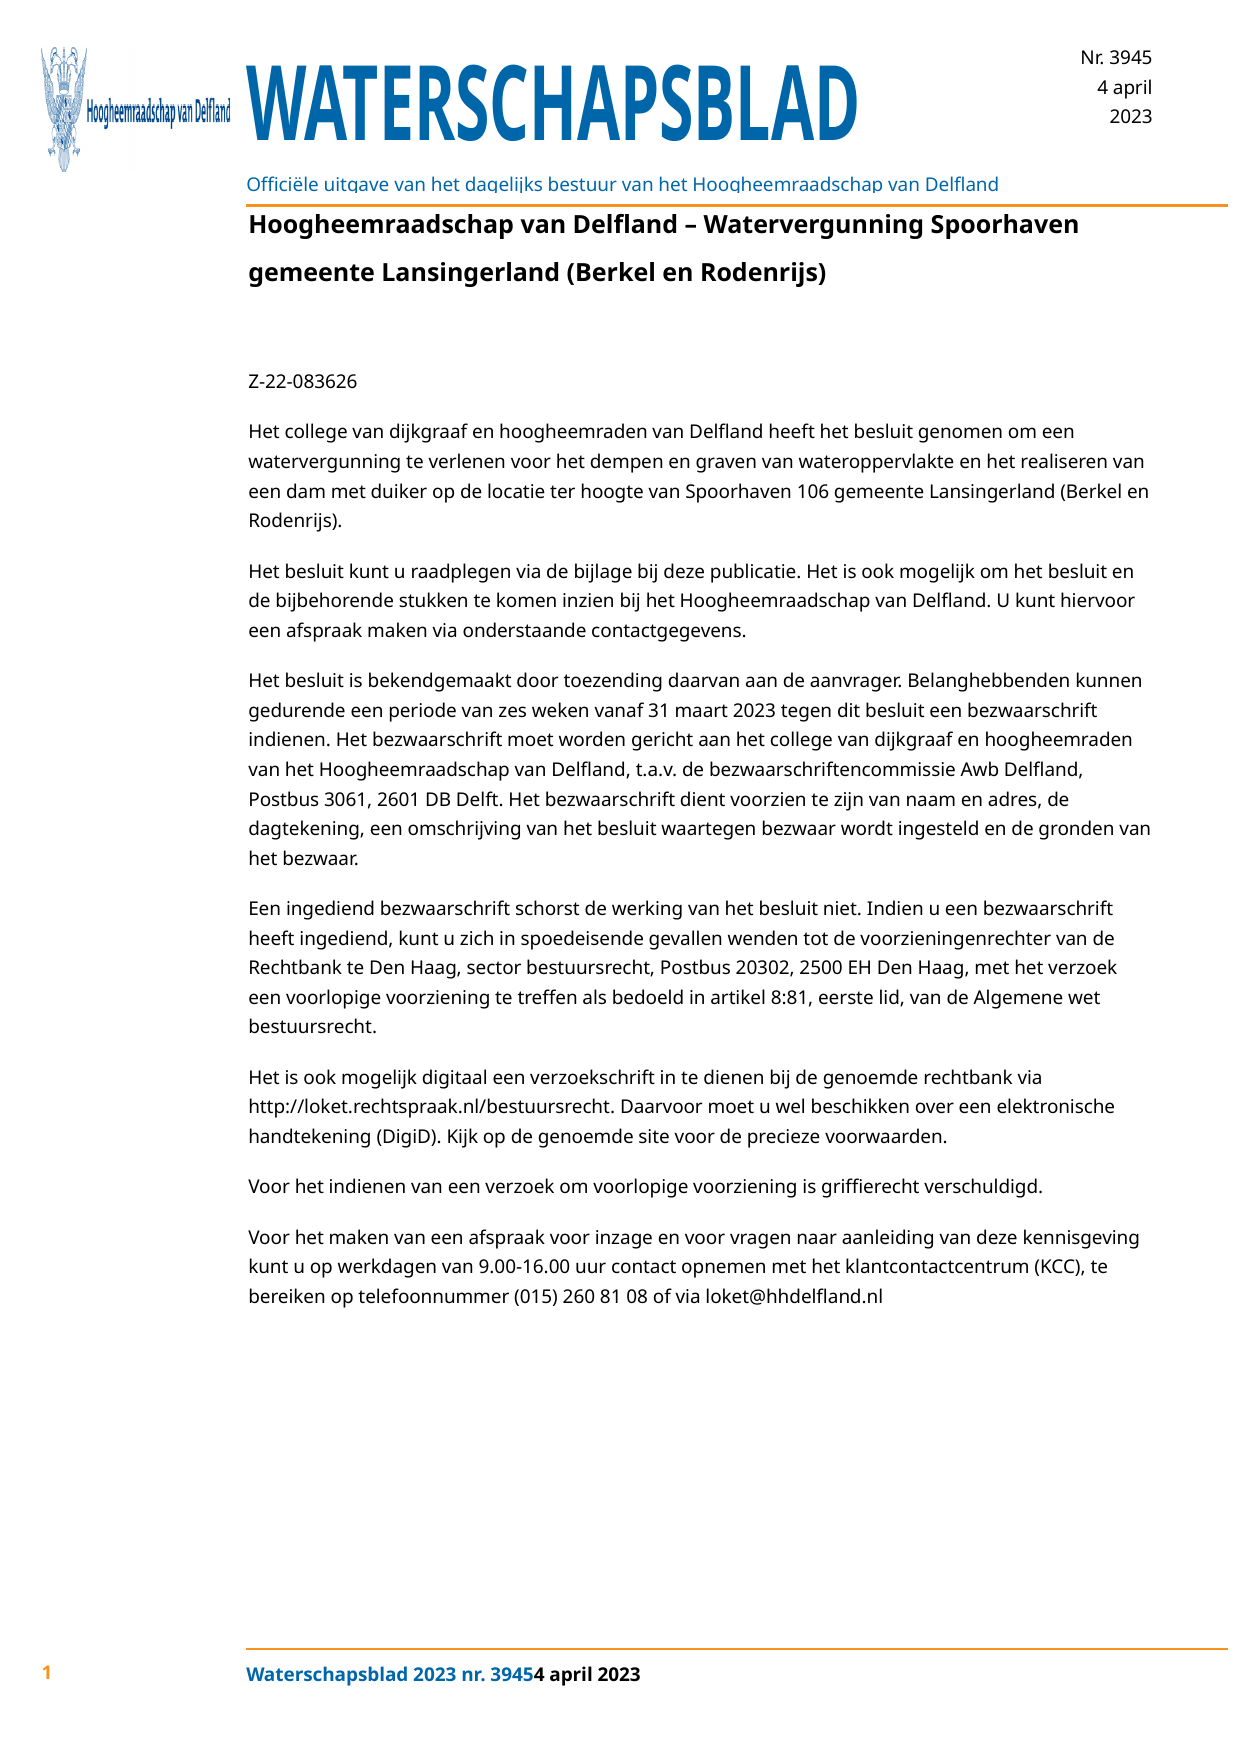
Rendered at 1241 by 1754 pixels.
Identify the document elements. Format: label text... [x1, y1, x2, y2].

text Het is ook mogelijk digitaal een verzoekschrift in te dienen bij de genoemde rechtbank via http://loket.rechtspraak.nl/bestuursrecht. Daarvoor moet u wel beschikken over een elektronische handtekening (DigiD). Kijk op de genoemde site voor de precieze voorwaarden. [248, 1064, 1152, 1149]
text Het besluit kunt u raadplegen via de bijlage bij deze publicatie. Het is ook mogelijk om het besluit en de bijbehorende stukken te komen inzien bij het Hoogheemraadschap van Delfland. U kunt hiervoor een afspraak maken via onderstaande contactgegevens. [248, 558, 1152, 643]
text Z-22-083626 [248, 368, 1152, 394]
text Een ingediend bezwaarschrift schorst de werking van het besluit niet. Indien u een bezwaarschrift heeft ingediend, kunt u zich in spoedeisende gevallen wenden tot de voorzieningenrechter van de Rechtbank te Den Haag, sector bestuursrecht, Postbus 20302, 2500 EH Den Haag, met het verzoek een voorlopige voorziening te treffen als bedoeld in artikel 8:81, eerste lid, van de Algemene wet bestuursrecht. [248, 895, 1152, 1039]
text Voor het maken van een afspraak voor inzage en voor vragen naar aanleiding van deze kennisgeving kunt u op werkdagen van 9.00-16.00 uur contact opnemen met het klantcontactcentrum (KCC), te bereiken op telefoonnummer (015) 260 81 08 of via loket@hhdelfland.nl [248, 1224, 1152, 1309]
text Hoogheemraadschap van Delfland – Watervergunning Spoorhaven gemeente Lansingerland (Berkel en Rodenrijs) [248, 207, 1152, 288]
text Het college van dijkgraaf en hoogheemraden van Delfland heeft het besluit genomen om een watervergunning te verlenen voor het dempen en graven van wateroppervlakte en het realiseren van een dam met duiker op de locatie ter hoogte van Spoorhaven 106 gemeente Lansingerland (Berkel en Rodenrijs). [248, 419, 1152, 533]
text Voor het indienen van een verzoek om voorlopige voorziening is griffierecht verschuldigd. [248, 1174, 1152, 1199]
picture [41, 47, 231, 172]
text Het besluit is bekendgemaakt door toezending daarvan aan de aanvrager. Belanghebbenden kunnen gedurende een periode van zes weken vanaf 31 maart 2023 tegen dit besluit een bezwaarschrift indienen. Het bezwaarschrift moet worden gericht aan het college van dijkgraaf en hoogheemraden van het Hoogheemraadschap van Delfland, t.a.v. de bezwaarschriftencommissie Awb Delfland, Postbus 3061, 2601 DB Delft. Het bezwaarschrift dient voorzien te zijn van naam en adres, de dagtekening, een omschrijving van het besluit waartegen bezwaar wordt ingesteld en de gronden van het bezwaar. [248, 667, 1152, 871]
